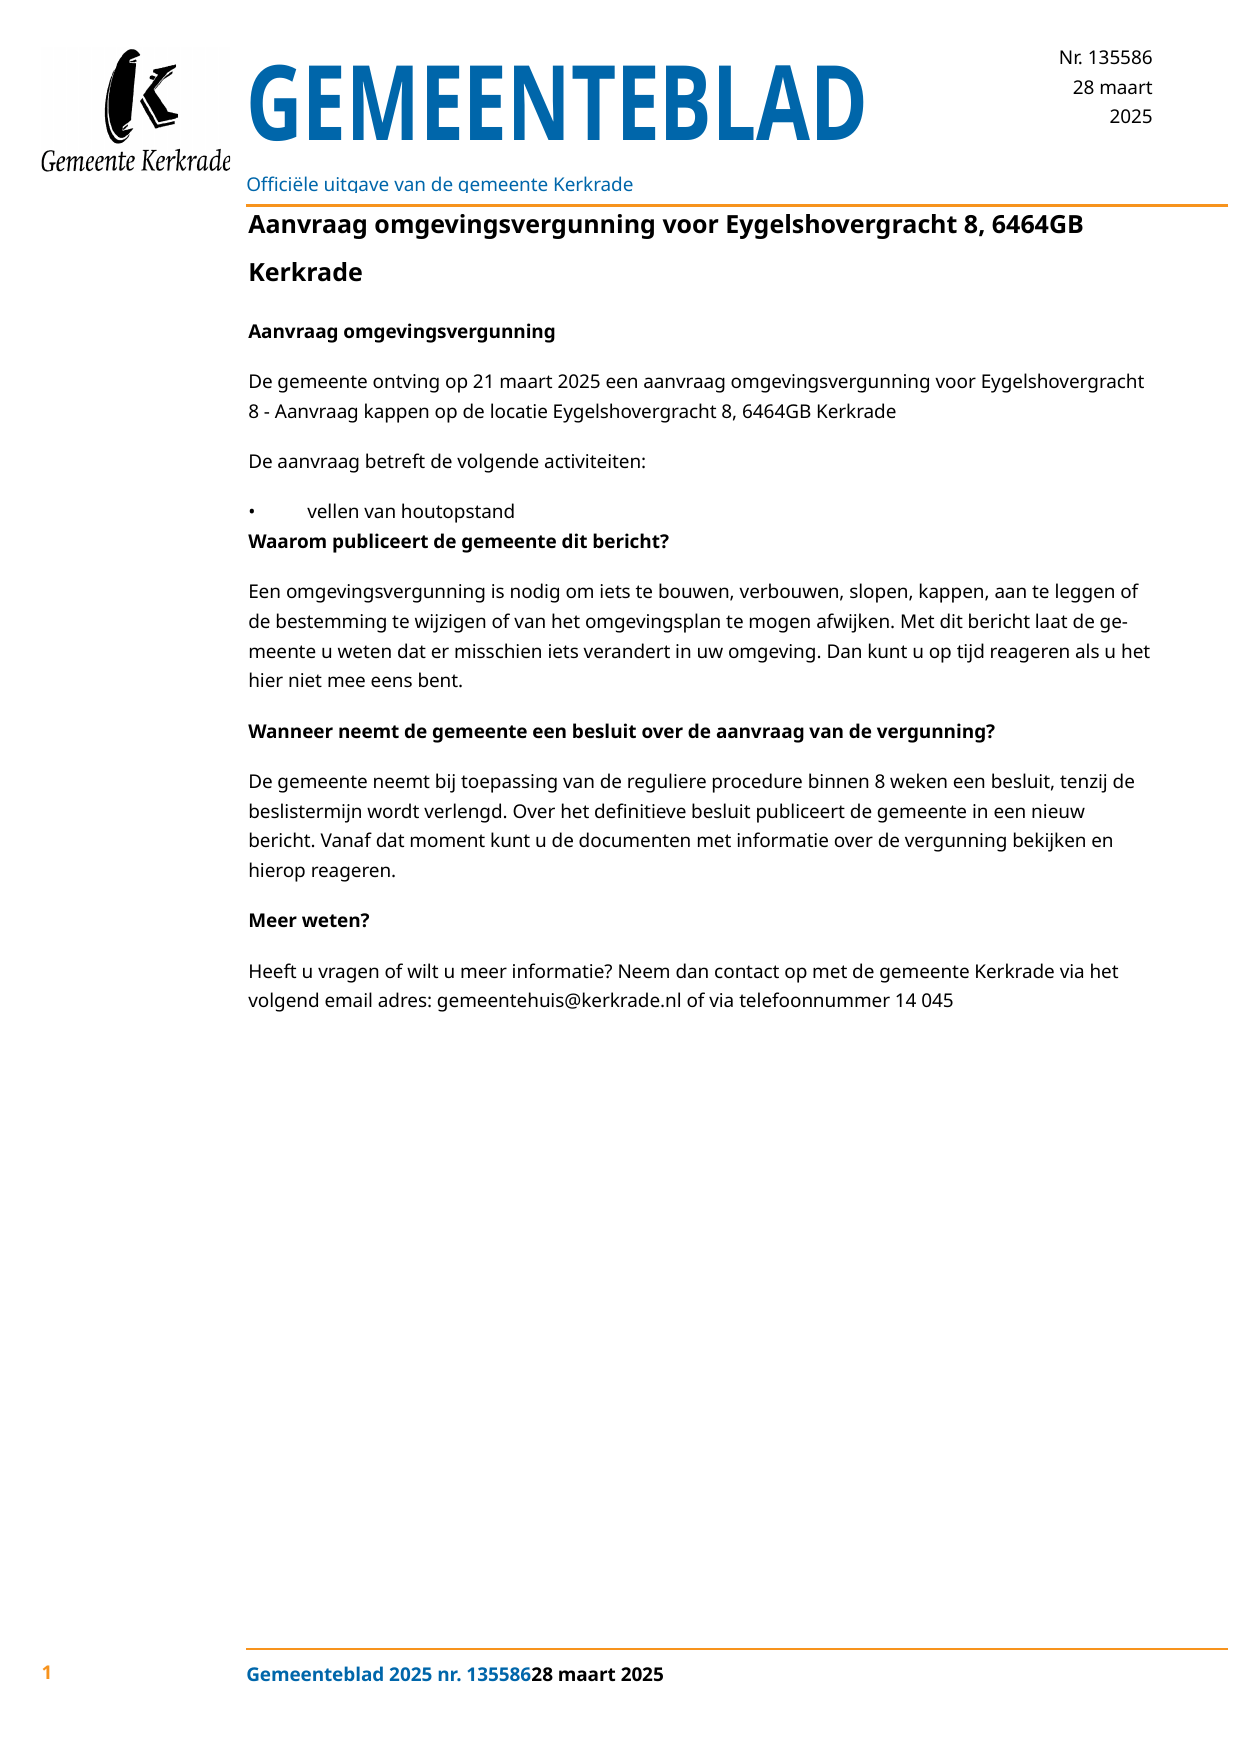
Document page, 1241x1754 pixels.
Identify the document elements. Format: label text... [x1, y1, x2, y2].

text Een omgevingsvergunning is nodig om iets te bouwen, verbouwen, slopen, kappen, aan te leggen of de bestemming te wijzigen of van het omgevingsplan te mogen afwijken. Met dit bericht laat de ge- meente u weten dat er misschien iets verandert in uw omgeving. Dan kunt u op tijd reageren als u het hier niet mee eens bent. [248, 579, 1152, 693]
list vellen van houtopstand [248, 499, 1152, 524]
text Waarom publiceert de gemeente dit bericht? [248, 528, 1152, 554]
text De gemeente ontving op 21 maart 2025 een aanvraag omgevingsvergunning voor Eygelshovergracht 8 - Aanvraag kappen op de locatie Eygelshovergracht 8, 6464GB Kerkrade [248, 368, 1152, 424]
text De gemeente neemt bij toepassing van de reguliere procedure binnen 8 weken een besluit, tenzij de beslistermijn wordt verlengd. Over het definitieve besluit publiceert de gemeente in een nieuw bericht. Vanaf dat moment kunt u de documenten met informatie over de vergunning bekijken en hierop reageren. [248, 768, 1152, 883]
text De aanvraag betreft de volgende activiteiten: [248, 448, 1152, 474]
text Meer weten? [248, 907, 1152, 933]
text Wanneer neemt de gemeente een besluit over de aanvraag van de vergunning? [248, 718, 1152, 744]
text Heeft u vragen of wilt u meer informatie? Neem dan contact op met de gemeente Kerkrade via het volgend email adres: gemeentehuis@kerkrade.nl of via telefoonnummer 14 045 [248, 958, 1152, 1013]
text Aanvraag omgevingsvergunning voor Eygelshovergracht 8, 6464GB Kerkrade [248, 207, 1152, 288]
text Aanvraag omgevingsvergunning [248, 318, 1152, 344]
picture [41, 47, 231, 172]
